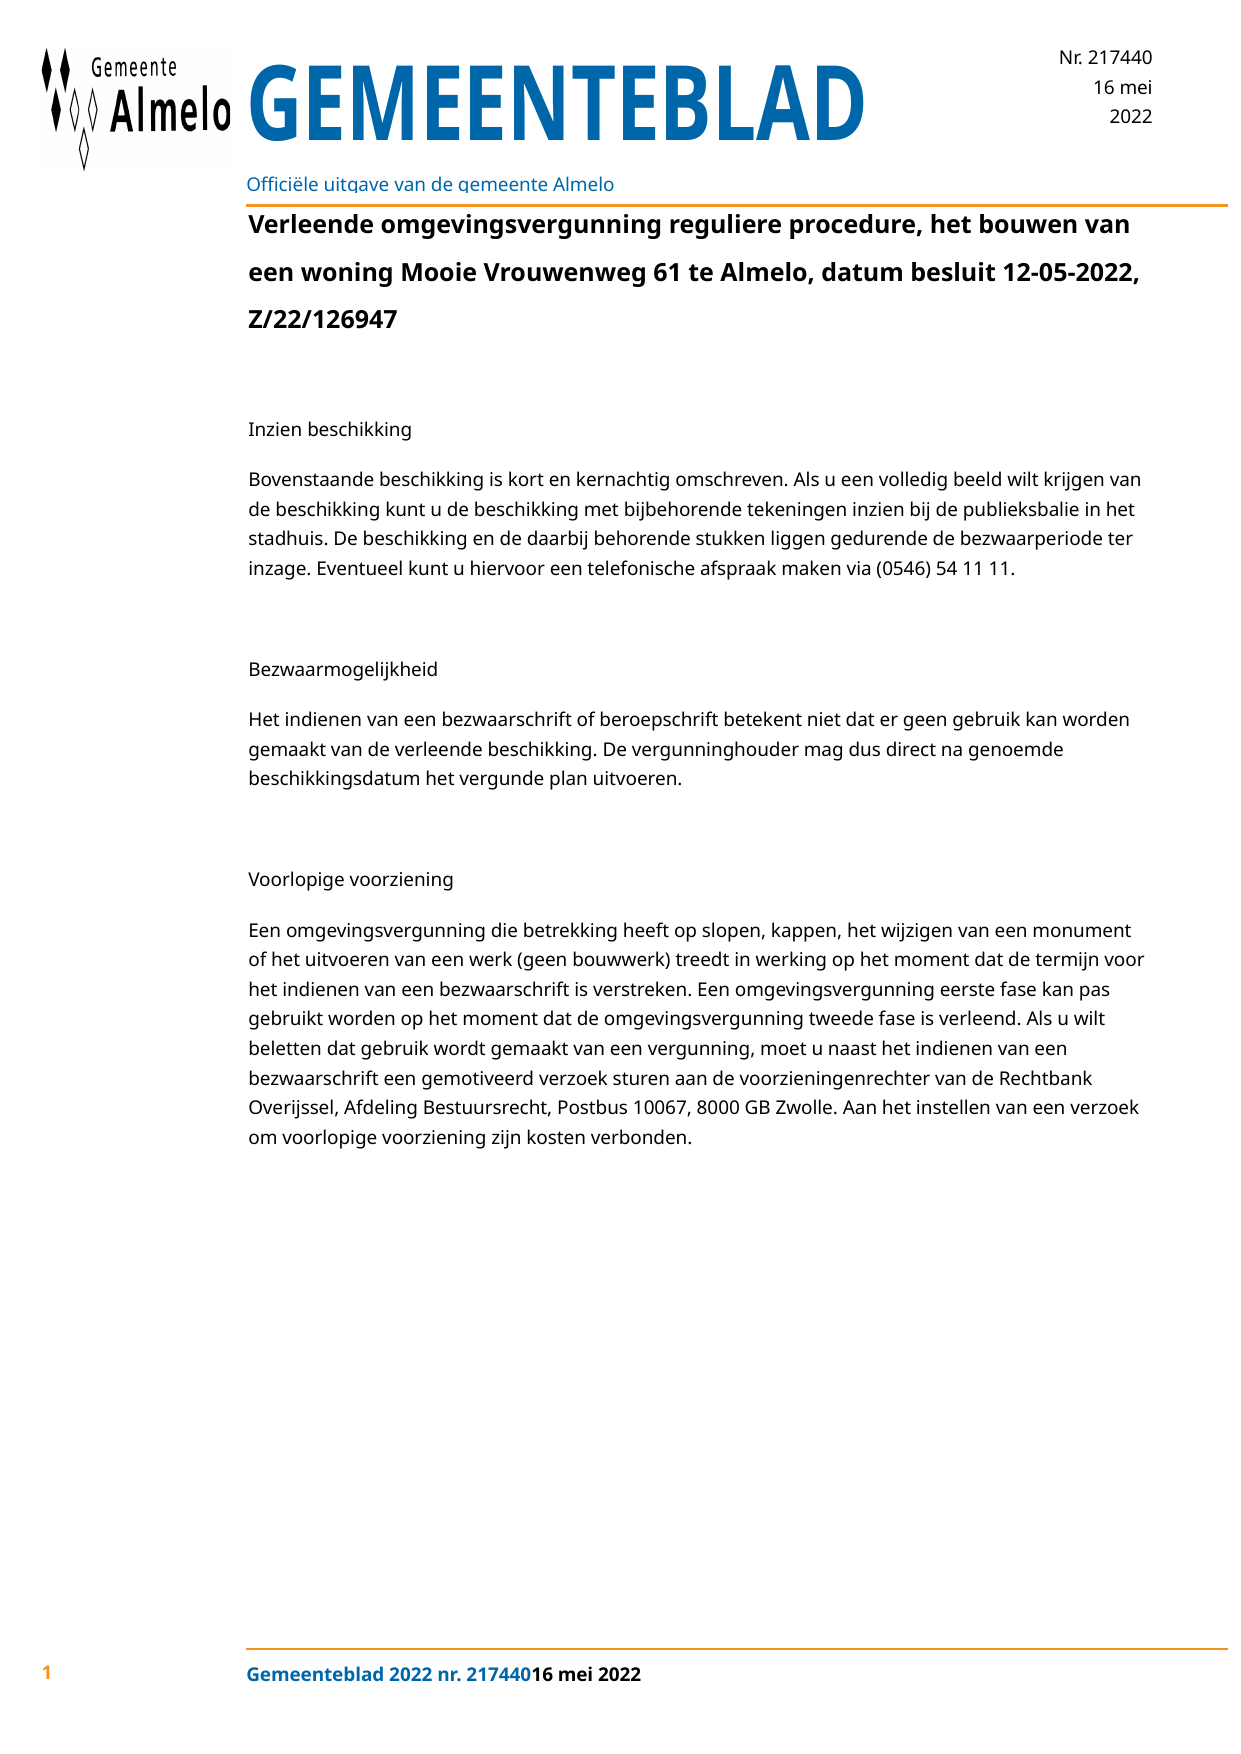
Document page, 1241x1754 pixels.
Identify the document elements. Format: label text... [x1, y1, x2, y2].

picture [41, 47, 231, 172]
text Voorlopige voorziening [248, 866, 1152, 892]
text Bovenstaande beschikking is kort en kernachtig omschreven. Als u een volledig beeld wilt krijgen van de beschikking kunt u de beschikking met bijbehorende tekeningen inzien bij de publieksbalie in het stadhuis. De beschikking en de daarbij behorende stukken liggen gedurende de bezwaarperiode ter inzage. Eventueel kunt u hiervoor een telefonische afspraak maken via (0546) 54 11 11. [248, 466, 1152, 581]
text Het indienen van een bezwaarschrift of beroepschrift betekent niet dat er geen gebruik kan worden gemaakt van de verleende beschikking. De vergunninghouder mag dus direct na genoemde beschikkingsdatum het vergunde plan uitvoeren. [248, 706, 1152, 791]
text Verleende omgevingsvergunning reguliere procedure, het bouwen van een woning Mooie Vrouwenweg 61 te Almelo, datum besluit 12-05-2022, Z/22/126947 [248, 207, 1152, 336]
text Bezwaarmogelijkheid [248, 656, 1152, 682]
text Een omgevingsvergunning die betrekking heeft op slopen, kappen, het wijzigen van een monument of het uitvoeren van een werk (geen bouwwerk) treedt in werking op het moment dat de termijn voor het indienen van een bezwaarschrift is verstreken. Een omgevingsvergunning eerste fase kan pas gebruikt worden op het moment dat de omgevingsvergunning tweede fase is verleend. Als u wilt beletten dat gebruik wordt gemaakt van een vergunning, moet u naast het indienen van een bezwaarschrift een gemotiveerd verzoek sturen aan de voorzieningenrechter van de Rechtbank Overijssel, Afdeling Bestuursrecht, Postbus 10067, 8000 GB Zwolle. Aan het instellen van een verzoek om voorlopige voorziening zijn kosten verbonden. [248, 917, 1152, 1149]
text Inzien beschikking [248, 416, 1152, 442]
